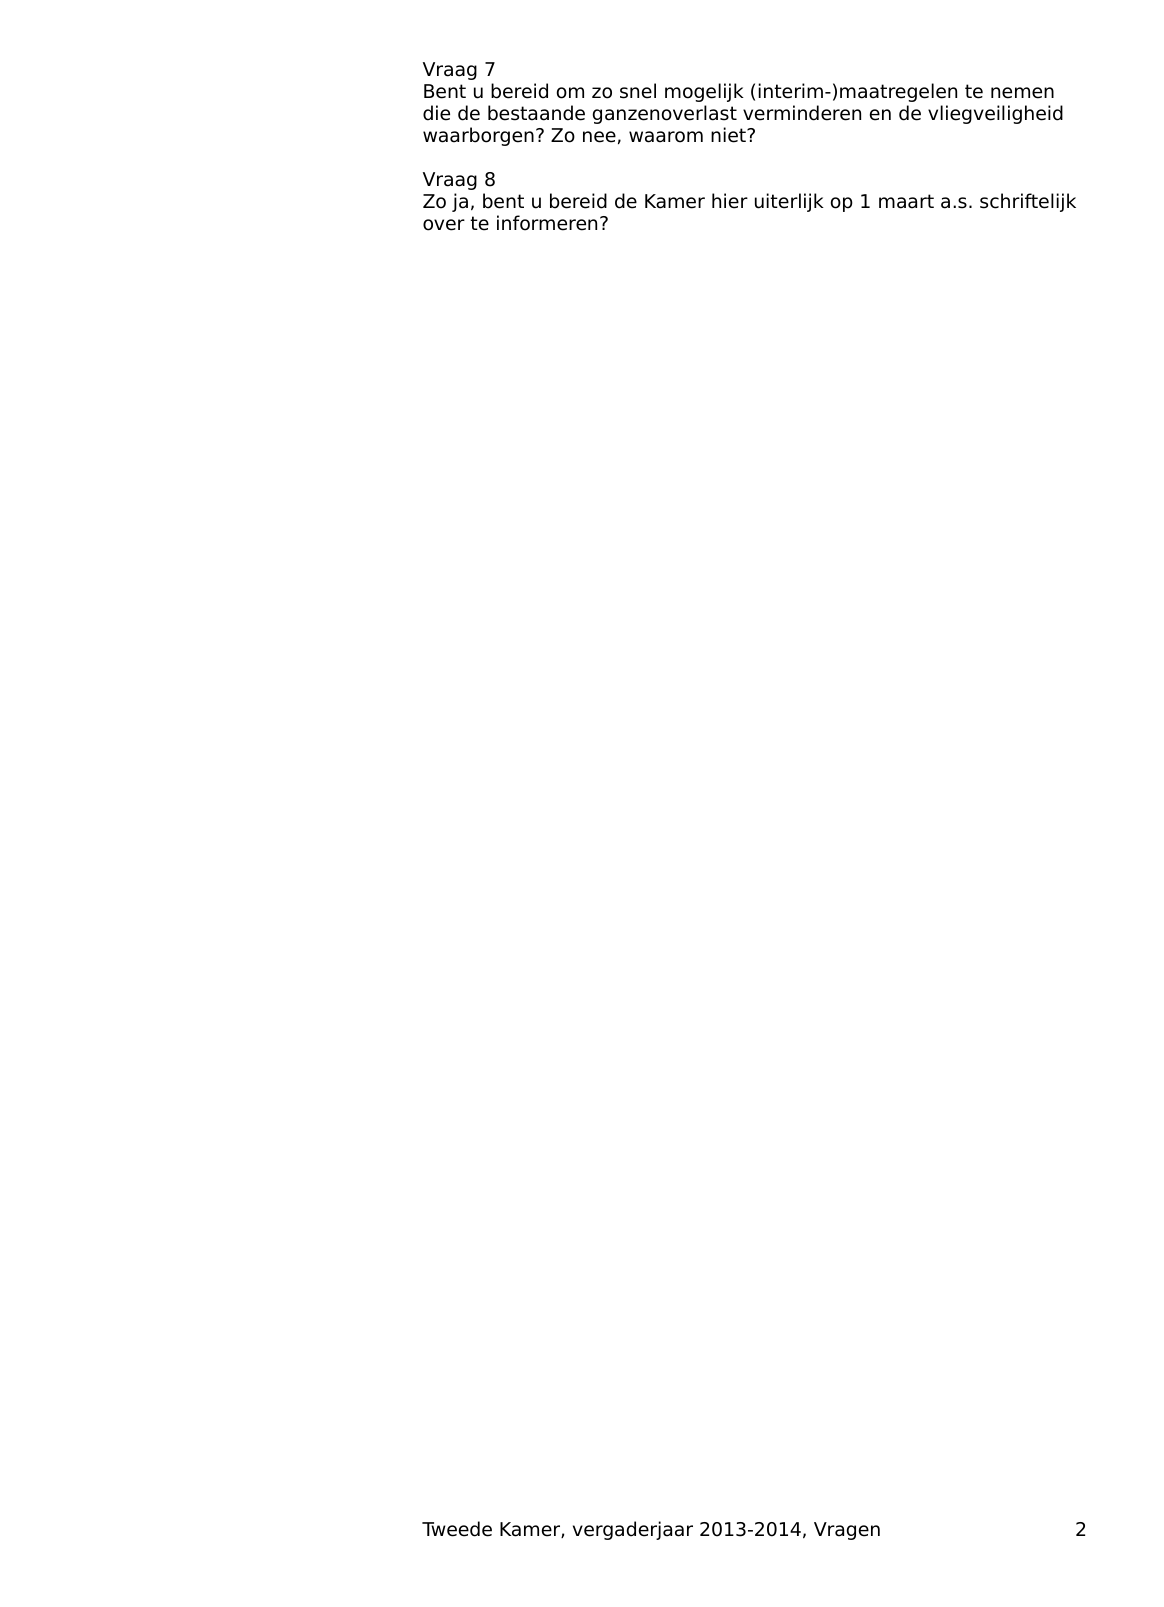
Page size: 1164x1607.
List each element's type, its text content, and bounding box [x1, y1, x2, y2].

text Zo ja, bent u bereid de Kamer hier uiterlijk op 1 maart a.s. schriftelijk over te informeren? [422, 191, 1087, 235]
text Vraag 7 [422, 59, 1087, 81]
text Bent u bereid om zo snel mogelijk (interim-)maatregelen te nemen die de bestaande ganzenoverlast verminderen en de vliegveiligheid waarborgen? Zo nee, waarom niet? [422, 81, 1087, 147]
text Vraag 8 [422, 169, 1087, 191]
